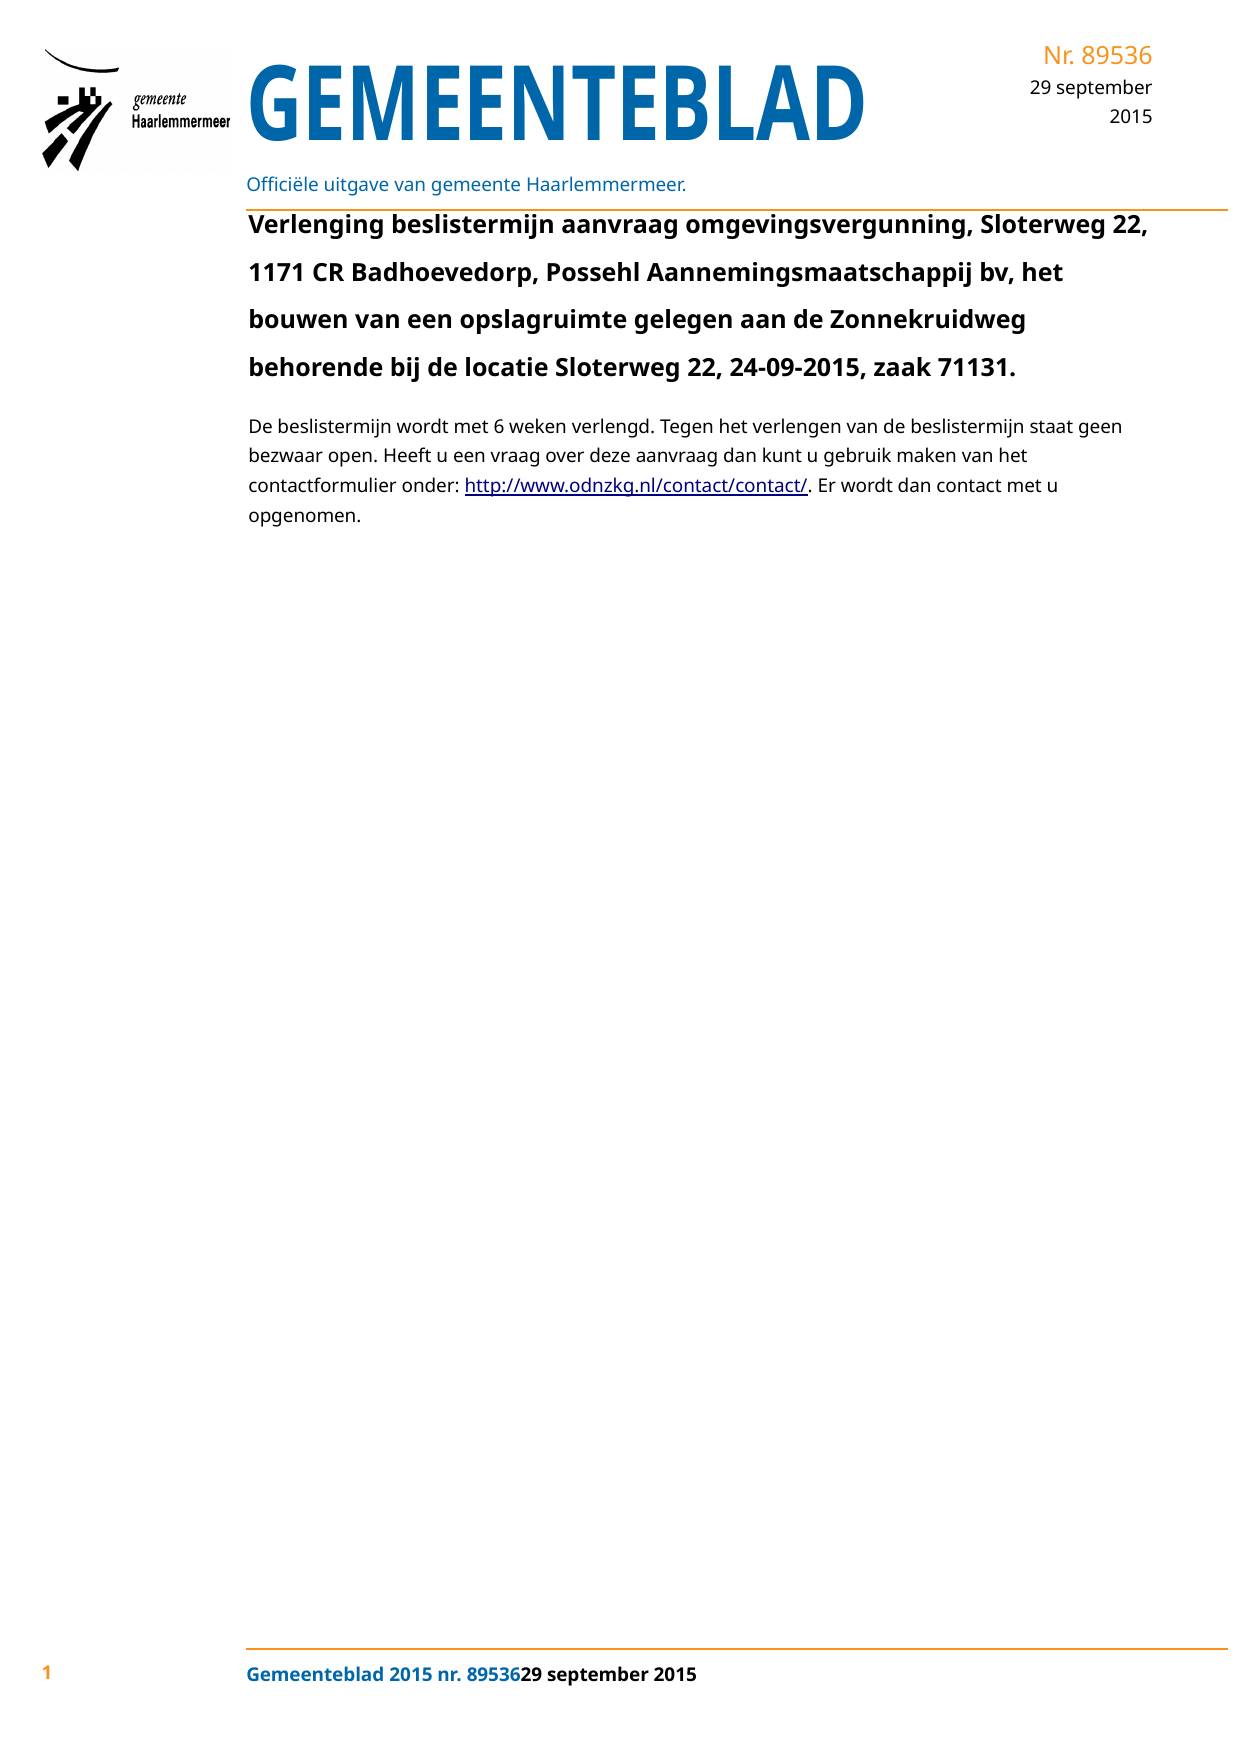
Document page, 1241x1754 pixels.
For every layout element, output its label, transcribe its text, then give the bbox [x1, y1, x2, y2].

text Verlenging beslistermijn aanvraag omgevingsvergunning, Sloterweg 22, 1171 CR Badhoevedorp, Possehl Aannemingsmaatschappij bv, het bouwen van een opslagruimte gelegen aan de Zonnekruidweg behorende bij de locatie Sloterweg 22, 24-09-2015, zaak 71131. [248, 211, 1152, 384]
text De beslistermijn wordt met 6 weken verlengd. Tegen het verlengen van de beslistermijn staat geen bezwaar open. Heeft u een vraag over deze aanvraag dan kunt u gebruik maken van het contactformulier onder: http://www.odnzkg.nl/contact/contact/. Er wordt dan contact met u opgenomen. [248, 413, 1152, 528]
picture [41, 47, 231, 172]
